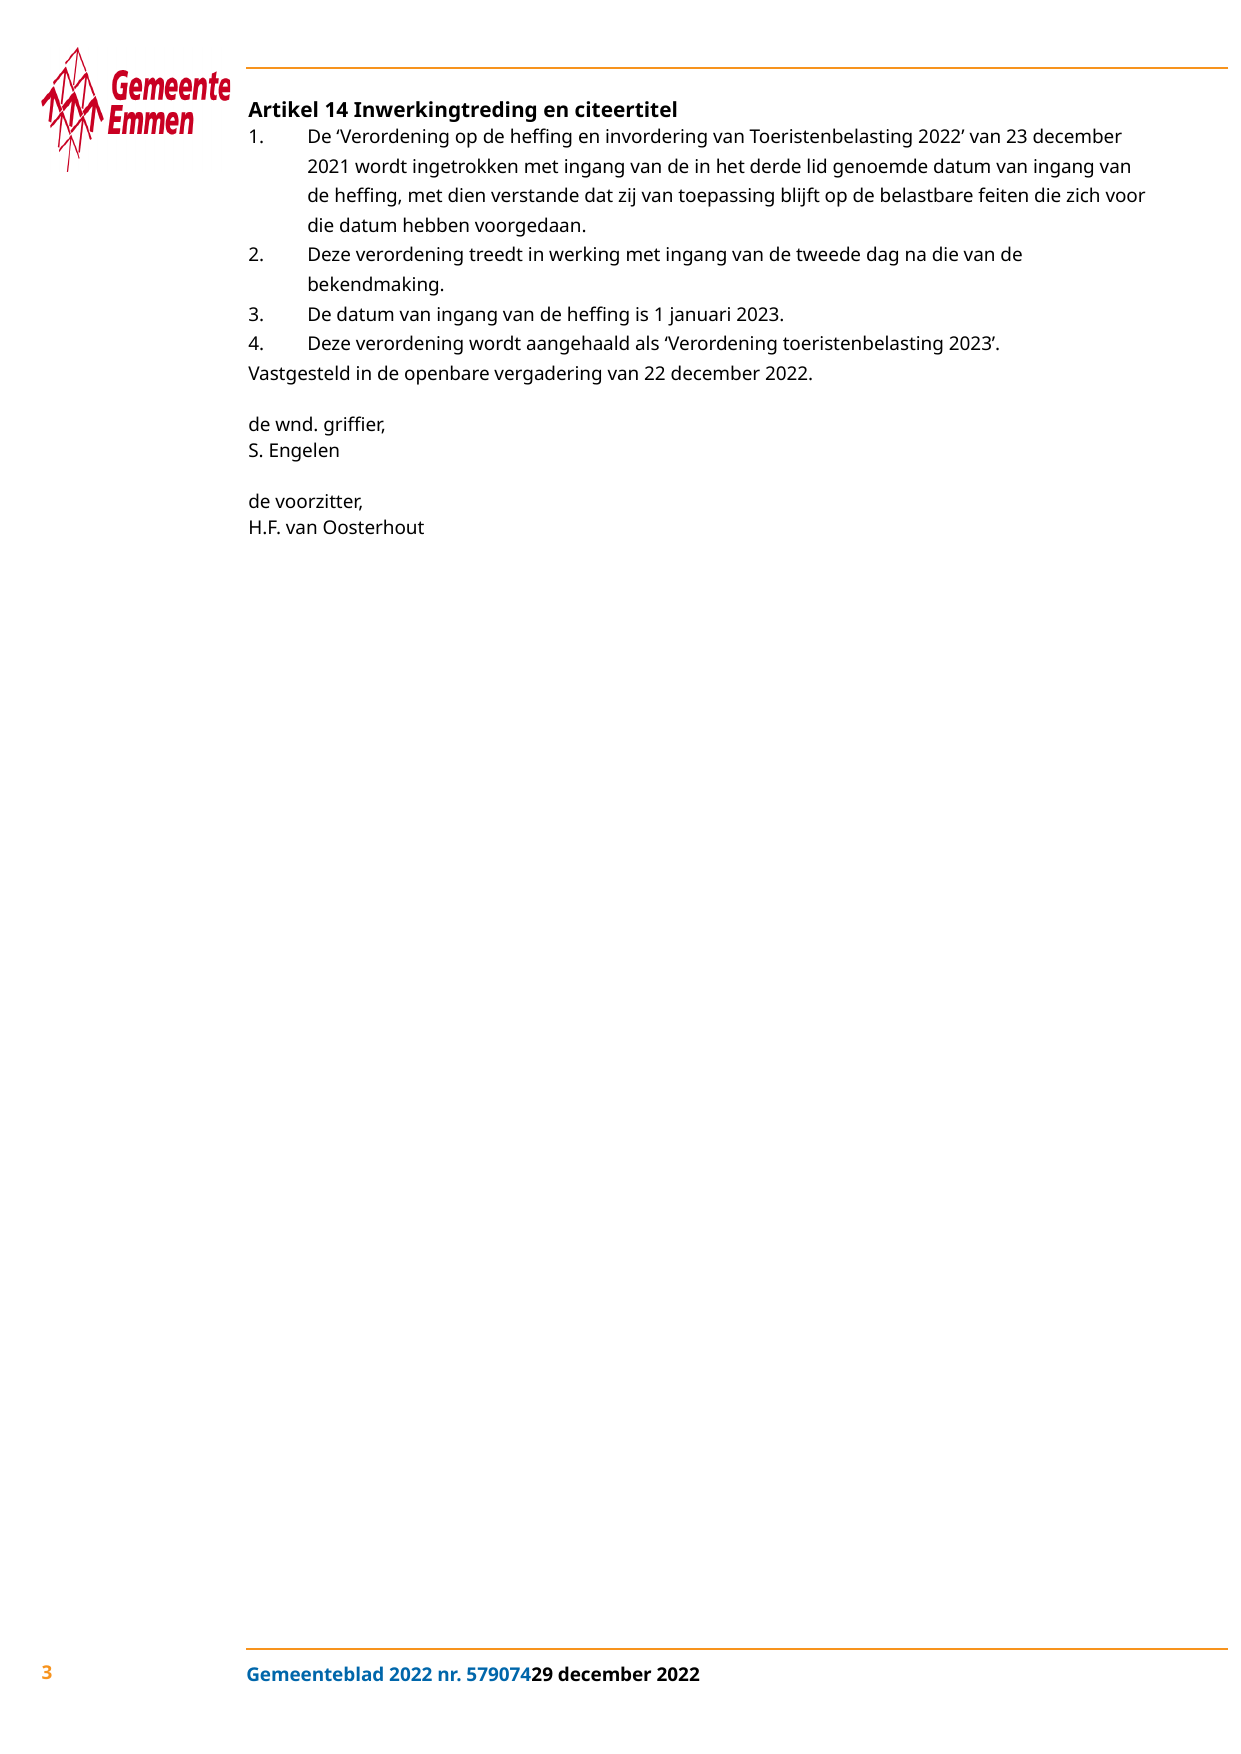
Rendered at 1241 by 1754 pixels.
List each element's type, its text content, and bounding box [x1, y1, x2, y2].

list De datum van ingang van de heffing is 1 januari 2023. [248, 301, 1152, 326]
text S. Engelen [248, 437, 1152, 463]
text Artikel 14 Inwerkingtreding en citeertitel [248, 95, 1152, 123]
list De ‘Verordening op de heffing en invordering van Toeristenbelasting 2022’ van 23 december 2021 wordt ingetrokken met ingang van de in het derde lid genoemde datum van ingang van de heffing, met dien verstande dat zij van toepassing blijft op de belastbare feiten die zich voor die datum hebben voorgedaan. [248, 123, 1152, 238]
text de wnd. griffier, [248, 411, 1152, 437]
text H.F. van Oosterhout [248, 514, 1152, 540]
picture [41, 47, 231, 172]
list Deze verordening wordt aangehaald als ‘Verordening toeristenbelasting 2023’. [248, 330, 1152, 356]
text Vastgesteld in de openbare vergadering van 22 december 2022. [248, 360, 1152, 386]
text de voorzitter, [248, 488, 1152, 514]
list Deze verordening treedt in werking met ingang van de tweede dag na die van de bekendmaking. [248, 242, 1152, 297]
